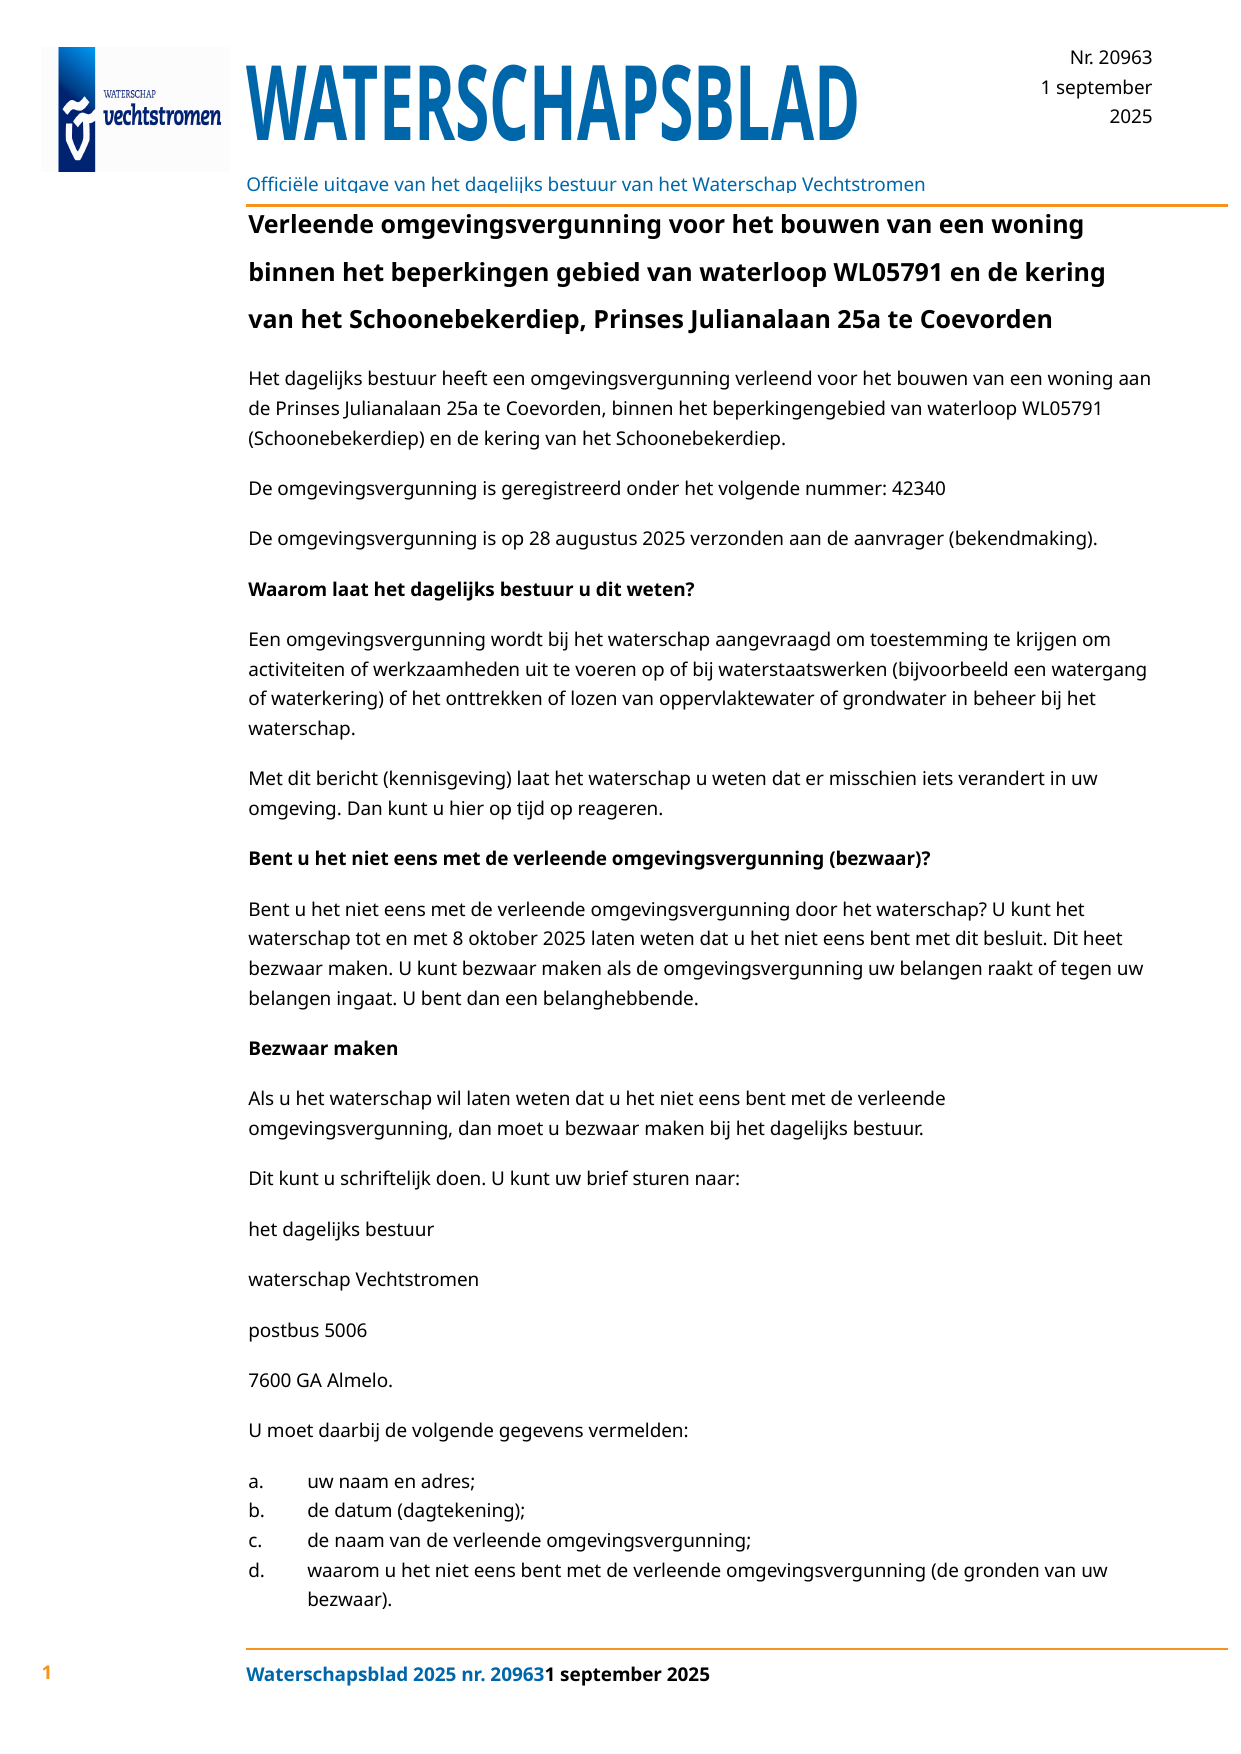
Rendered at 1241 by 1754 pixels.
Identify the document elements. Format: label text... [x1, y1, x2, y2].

text het dagelijks bestuur [248, 1216, 1152, 1242]
text Bent u het niet eens met de verleende omgevingsvergunning door het waterschap? U kunt het waterschap tot en met 8 oktober 2025 laten weten dat u het niet eens bent met dit besluit. Dit heet bezwaar maken. U kunt bezwaar maken als de omgevingsvergunning uw belangen raakt of tegen uw belangen ingaat. U bent dan een belanghebbende. [248, 896, 1152, 1010]
text Bezwaar maken [248, 1035, 1152, 1061]
text postbus 5006 [248, 1317, 1152, 1342]
text Als u het waterschap wil laten weten dat u het niet eens bent met de verleende omgevingsvergunning, dan moet u bezwaar maken bij het dagelijks bestuur. [248, 1086, 1152, 1141]
text Bent u het niet eens met de verleende omgevingsvergunning (bezwaar)? [248, 846, 1152, 871]
text Met dit bericht (kennisgeving) laat het waterschap u weten dat er misschien iets verandert in uw omgeving. Dan kunt u hier op tijd op reageren. [248, 766, 1152, 821]
text 7600 GA Almelo. [248, 1367, 1152, 1393]
text Verleende omgevingsvergunning voor het bouwen van een woning binnen het beperkingen gebied van waterloop WL05791 en de kering van het Schoonebekerdiep, Prinses Julianalaan 25a te Coevorden [248, 207, 1152, 336]
list de datum (dagtekening); [248, 1498, 1152, 1523]
text waterschap Vechtstromen [248, 1266, 1152, 1292]
text Een omgevingsvergunning wordt bij het waterschap aangevraagd om toestemming te krijgen om activiteiten of werkzaamheden uit te voeren op of bij waterstaatswerken (bijvoorbeeld een watergang of waterkering) of het onttrekken of lozen van oppervlaktewater of grondwater in beheer bij het waterschap. [248, 626, 1152, 741]
list waarom u het niet eens bent met de verleende omgevingsvergunning (de gronden van uw bezwaar). [248, 1557, 1152, 1612]
text U moet daarbij de volgende gegevens vermelden: [248, 1418, 1152, 1443]
text De omgevingsvergunning is geregistreerd onder het volgende nummer: 42340 [248, 475, 1152, 501]
picture [41, 47, 231, 172]
text Het dagelijks bestuur heeft een omgevingsvergunning verleend voor het bouwen van een woning aan de Prinses Julianalaan 25a te Coevorden, binnen het beperkingengebied van waterloop WL05791 (Schoonebekerdiep) en de kering van het Schoonebekerdiep. [248, 366, 1152, 450]
text De omgevingsvergunning is op 28 augustus 2025 verzonden aan de aanvrager (bekendmaking). [248, 526, 1152, 551]
list uw naam en adres; [248, 1468, 1152, 1494]
text Dit kunt u schriftelijk doen. U kunt uw brief sturen naar: [248, 1166, 1152, 1191]
text Waarom laat het dagelijks bestuur u dit weten? [248, 576, 1152, 602]
list de naam van de verleende omgevingsvergunning; [248, 1527, 1152, 1553]
